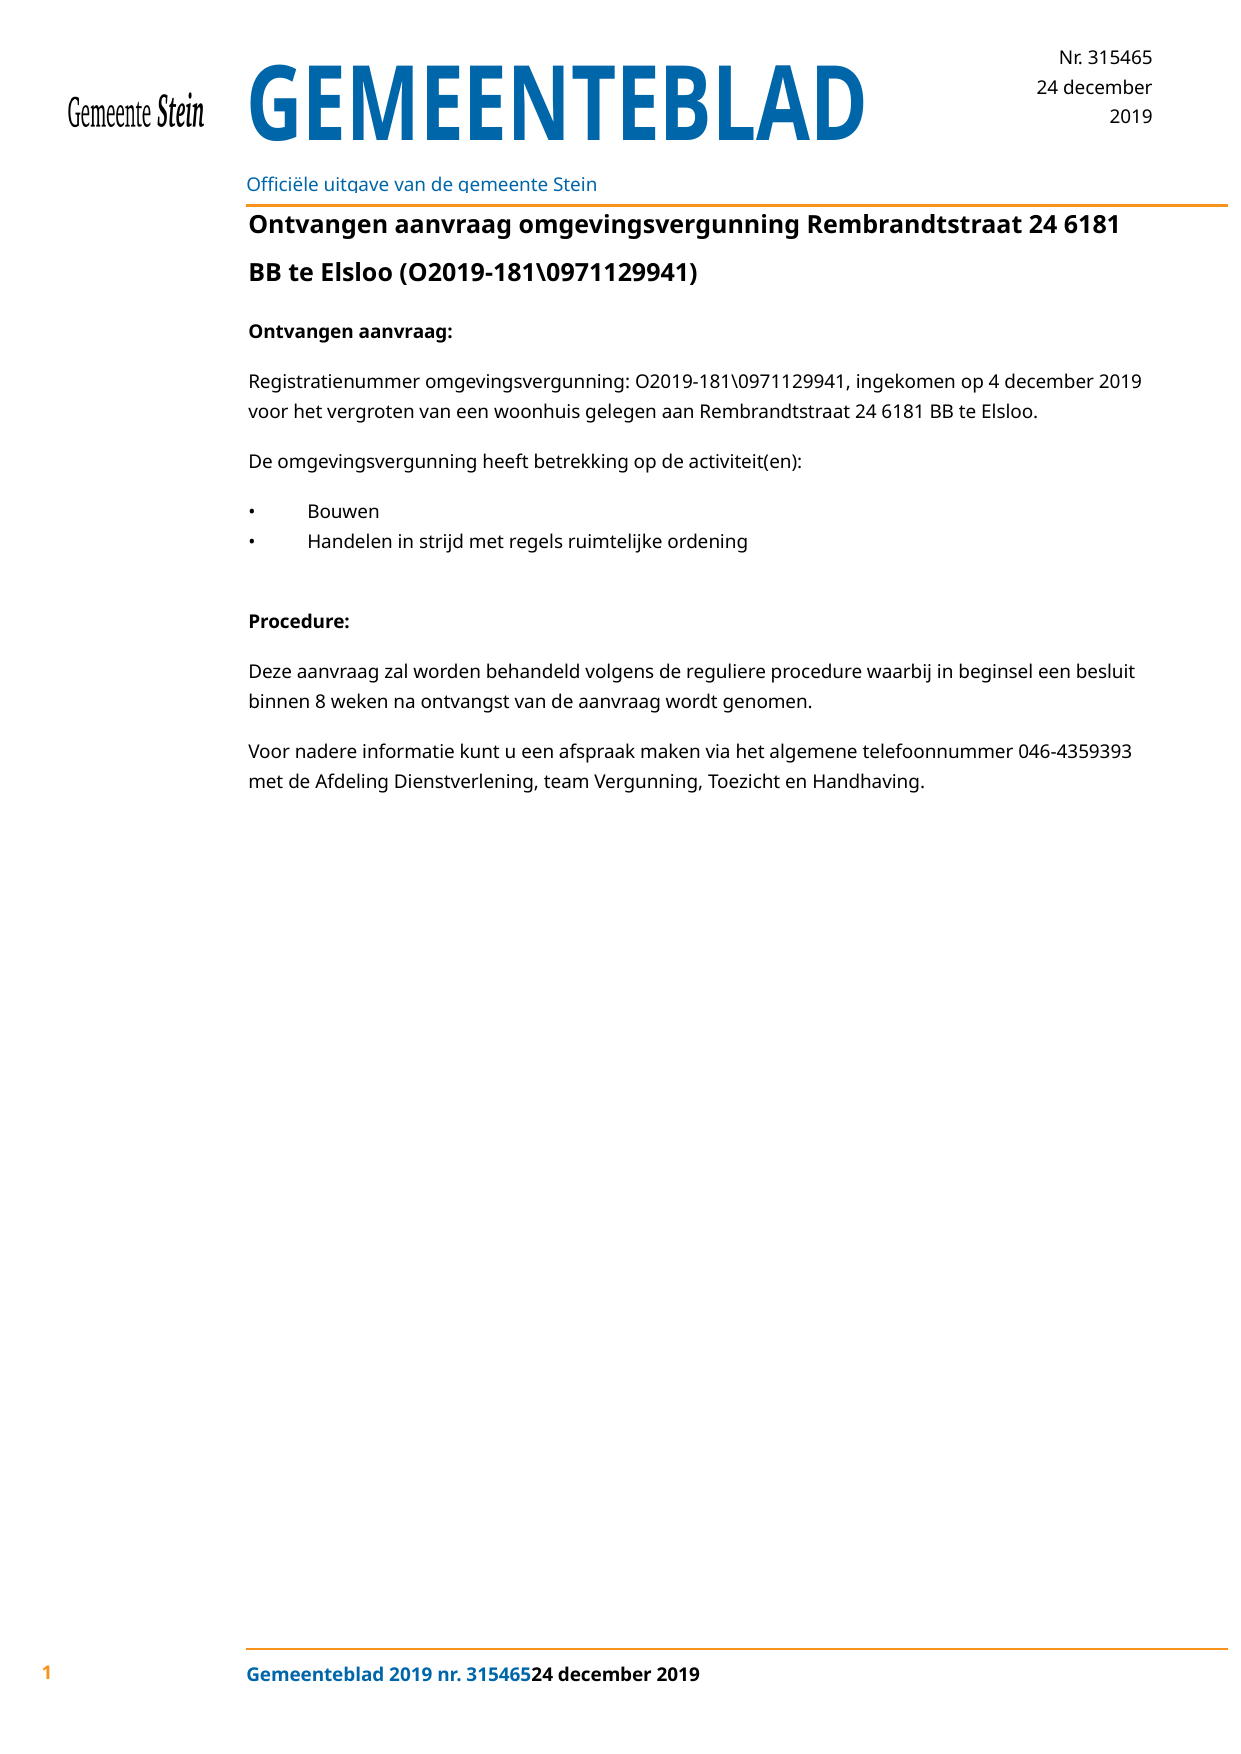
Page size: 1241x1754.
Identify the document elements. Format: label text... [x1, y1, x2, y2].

text Ontvangen aanvraag omgevingsvergunning Rembrandtstraat 24 6181 BB te Elsloo (O2019-181\0971129941) [248, 207, 1152, 288]
text De omgevingsvergunning heeft betrekking op de activiteit(en): [248, 448, 1152, 474]
list Handelen in strijd met regels ruimtelijke ordening [248, 528, 1152, 554]
picture [41, 47, 231, 172]
text Voor nadere informatie kunt u een afspraak maken via het algemene telefoonnummer 046-4359393 met de Afdeling Dienstverlening, team Vergunning, Toezicht en Handhaving. [248, 739, 1152, 794]
text Deze aanvraag zal worden behandeld volgens de reguliere procedure waarbij in beginsel een besluit binnen 8 weken na ontvangst van de aanvraag wordt genomen. [248, 659, 1152, 714]
list Bouwen [248, 499, 1152, 524]
text Ontvangen aanvraag: [248, 318, 1152, 344]
text Registratienummer omgevingsvergunning: O2019-181\0971129941, ingekomen op 4 december 2019 voor het vergroten van een woonhuis gelegen aan Rembrandtstraat 24 6181 BB te Elsloo. [248, 368, 1152, 424]
text Procedure: [248, 608, 1152, 634]
